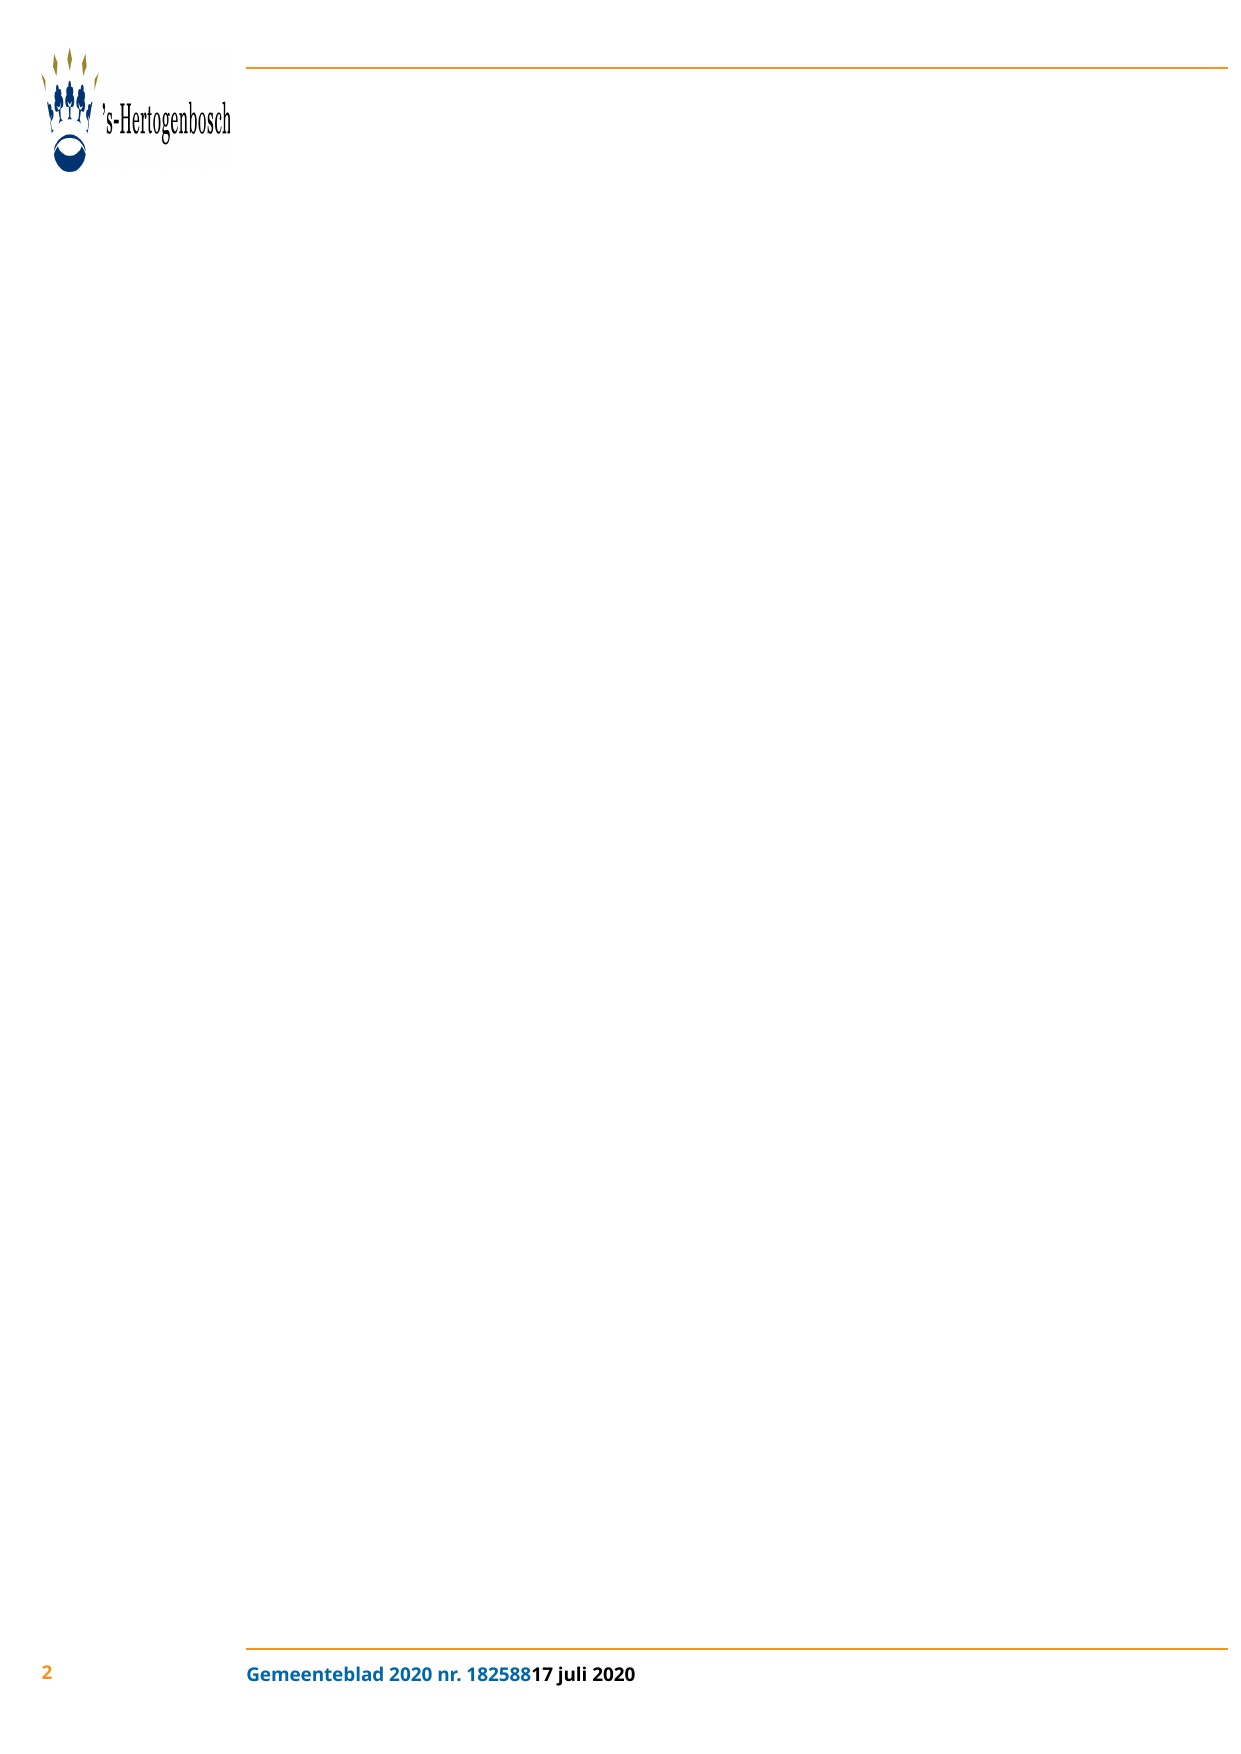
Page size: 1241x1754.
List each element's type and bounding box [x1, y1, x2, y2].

picture [41, 47, 231, 172]
